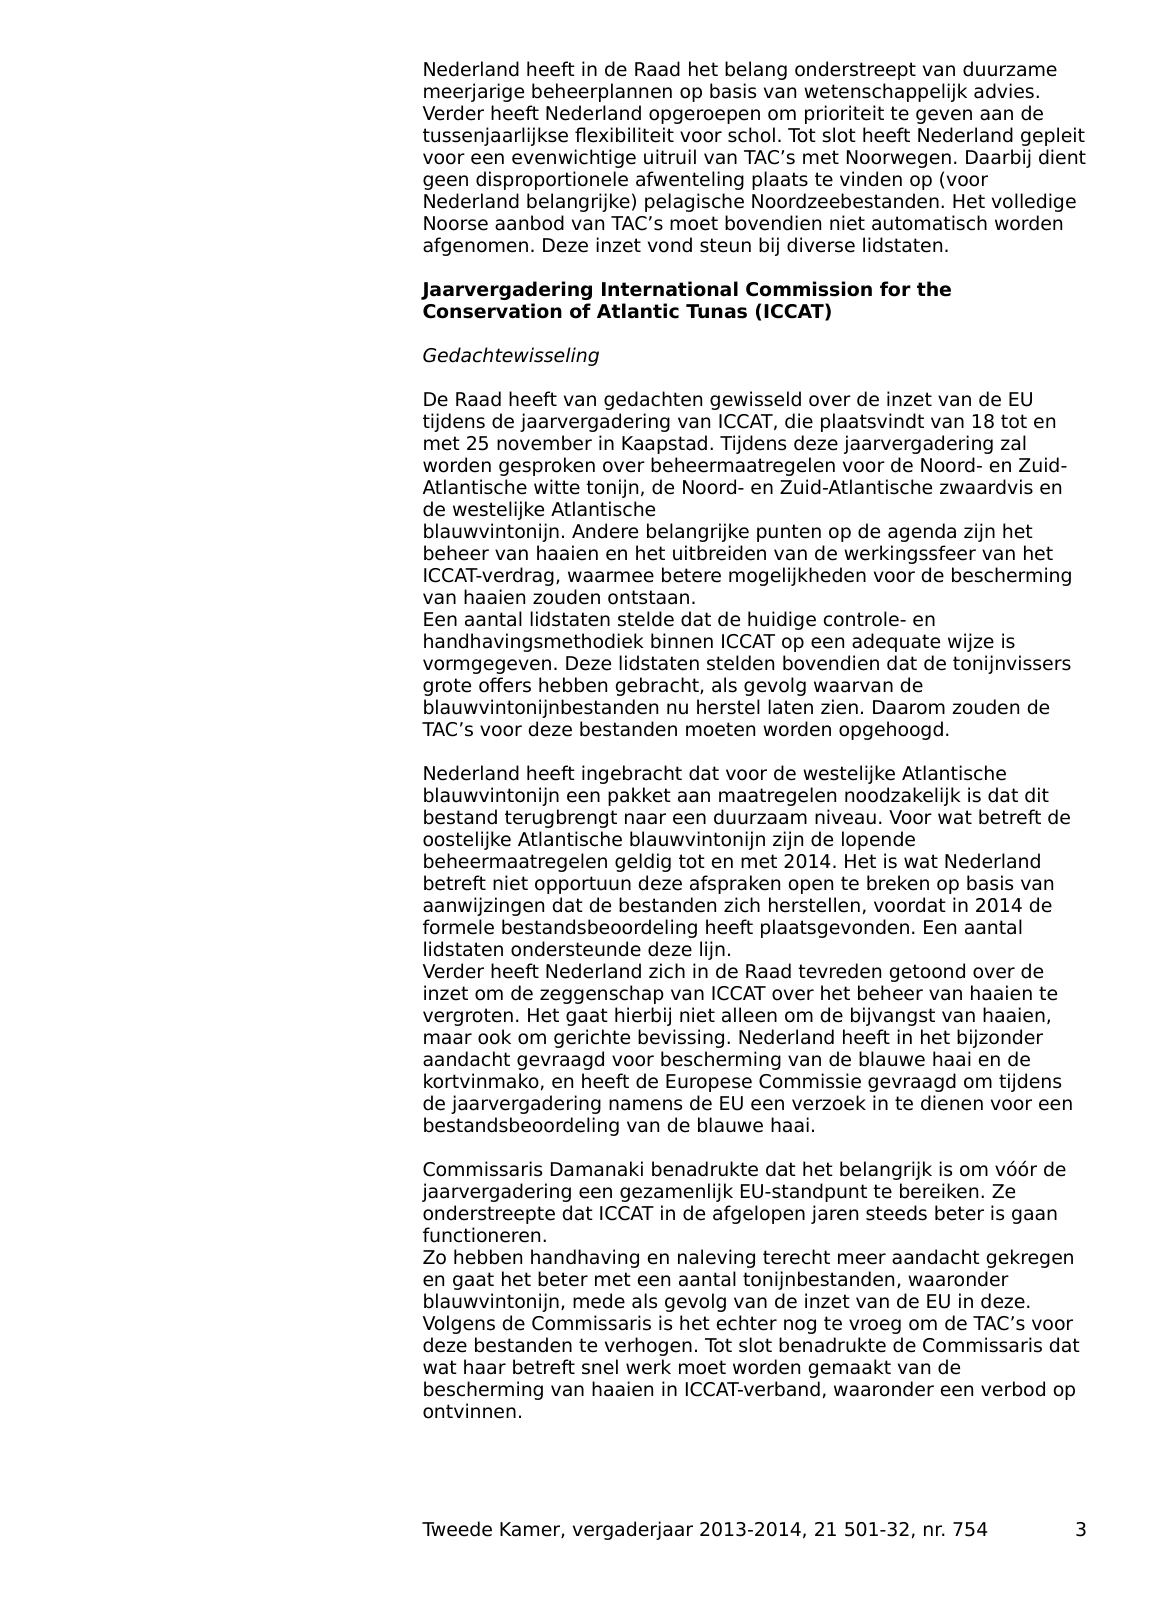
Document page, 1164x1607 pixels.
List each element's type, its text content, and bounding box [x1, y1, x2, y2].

text Een aantal lidstaten stelde dat de huidige controle- en handhavingsmethodiek binnen ICCAT op een adequate wijze is vormgegeven. Deze lidstaten stelden bovendien dat de tonijnvissers grote offers hebben gebracht, als gevolg waarvan de blauwvintonijnbestanden nu herstel laten zien. Daarom zouden de TAC’s voor deze bestanden moeten worden opgehoogd. [422, 609, 1087, 741]
text Zo hebben handhaving en naleving terecht meer aandacht gekregen en gaat het beter met een aantal tonijnbestanden, waaronder blauwvintonijn, mede als gevolg van de inzet van de EU in deze. Volgens de Commissaris is het echter nog te vroeg om de TAC’s voor deze bestanden te verhogen. Tot slot benadrukte de Commissaris dat wat haar betreft snel werk moet worden gemaakt van de bescherming van haaien in ICCAT-verband, waaronder een verbod op ontvinnen. [422, 1247, 1087, 1423]
subtitle Gedachtewisseling [422, 345, 1087, 367]
text blauwvintonijn. Andere belangrijke punten op de agenda zijn het beheer van haaien en het uitbreiden van de werkingssfeer van het ICCAT-verdrag, waarmee betere mogelijkheden voor de bescherming van haaien zouden ontstaan. [422, 521, 1087, 609]
text Verder heeft Nederland zich in de Raad tevreden getoond over de inzet om de zeggenschap van ICCAT over het beheer van haaien te vergroten. Het gaat hierbij niet alleen om de bijvangst van haaien, maar ook om gerichte bevissing. Nederland heeft in het bijzonder aandacht gevraagd voor bescherming van de blauwe haai en de kortvinmako, en heeft de Europese Commissie gevraagd om tijdens de jaarvergadering namens de EU een verzoek in te dienen voor een bestandsbeoordeling van de blauwe haai. [422, 961, 1087, 1137]
text De Raad heeft van gedachten gewisseld over de inzet van de EU tijdens de jaarvergadering van ICCAT, die plaatsvindt van 18 tot en met 25 november in Kaapstad. Tijdens deze jaarvergadering zal worden gesproken over beheermaatregelen voor de Noord- en Zuid-Atlantische witte tonijn, de Noord- en Zuid-Atlantische zwaardvis en de westelijke Atlantische [422, 389, 1087, 521]
text Nederland heeft ingebracht dat voor de westelijke Atlantische blauwvintonijn een pakket aan maatregelen noodzakelijk is dat dit bestand terugbrengt naar een duurzaam niveau. Voor wat betreft de oostelijke Atlantische blauwvintonijn zijn de lopende beheermaatregelen geldig tot en met 2014. Het is wat Nederland betreft niet opportuun deze afspraken open te breken op basis van aanwijzingen dat de bestanden zich herstellen, voordat in 2014 de formele bestandsbeoordeling heeft plaatsgevonden. Een aantal lidstaten ondersteunde deze lijn. [422, 763, 1087, 961]
text Nederland heeft in de Raad het belang onderstreept van duurzame meerjarige beheerplannen op basis van wetenschappelijk advies. Verder heeft Nederland opgeroepen om prioriteit te geven aan de tussenjaarlijkse flexibiliteit voor schol. Tot slot heeft Nederland gepleit voor een evenwichtige uitruil van TAC’s met Noorwegen. Daarbij dient geen disproportionele afwenteling plaats te vinden op (voor Nederland belangrijke) pelagische Noordzeebestanden. Het volledige Noorse aanbod van TAC’s moet bovendien niet automatisch worden afgenomen. Deze inzet vond steun bij diverse lidstaten. [422, 59, 1087, 257]
subtitle Jaarvergadering International Commission for the Conservation of Atlantic Tunas (ICCAT) [422, 279, 1087, 323]
text Commissaris Damanaki benadrukte dat het belangrijk is om vóór de jaarvergadering een gezamenlijk EU-standpunt te bereiken. Ze onderstreepte dat ICCAT in de afgelopen jaren steeds beter is gaan functioneren. [422, 1159, 1087, 1247]
